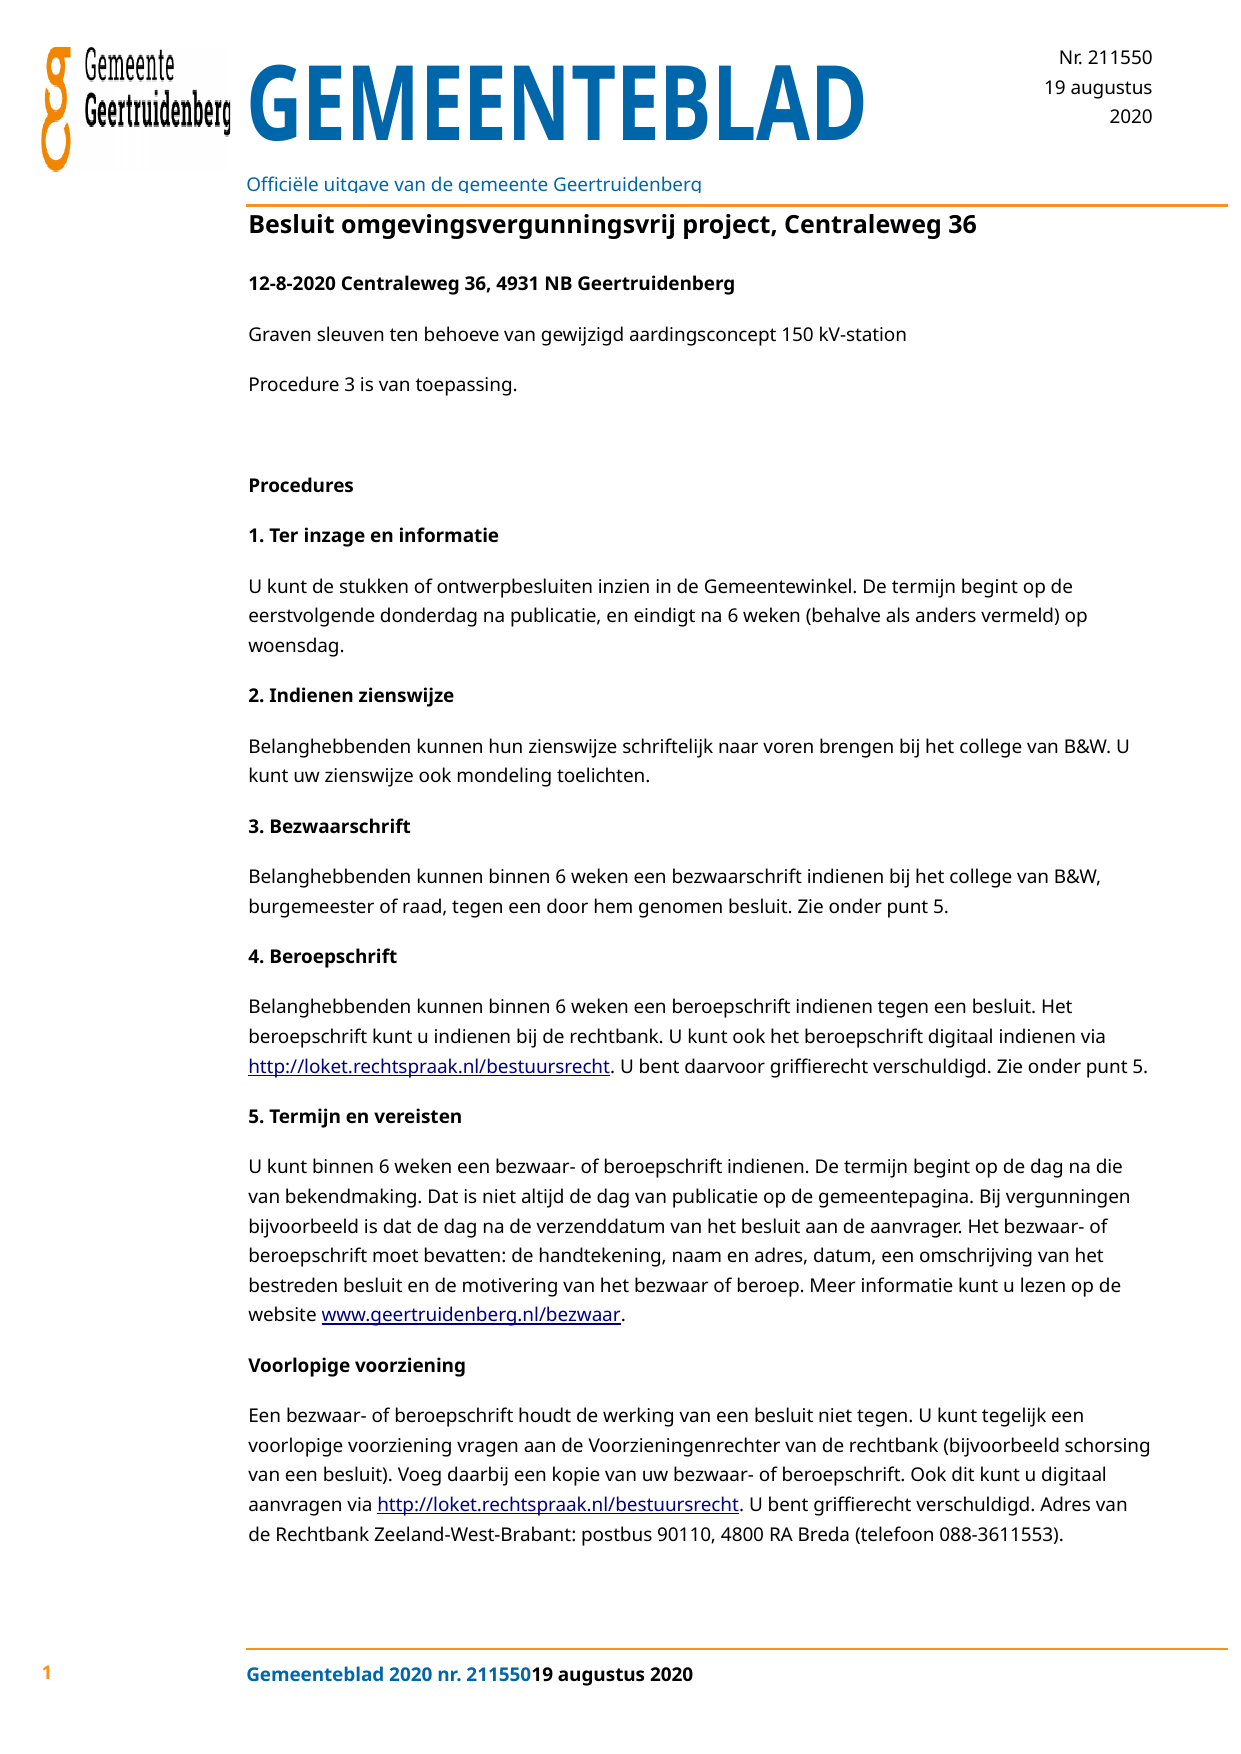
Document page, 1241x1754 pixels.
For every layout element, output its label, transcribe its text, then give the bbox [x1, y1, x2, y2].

text Belanghebbenden kunnen binnen 6 weken een bezwaarschrift indienen bij het college van B&W, burgemeester of raad, tegen een door hem genomen besluit. Zie onder punt 5. [248, 863, 1152, 918]
text U kunt de stukken of ontwerpbesluiten inzien in de Gemeentewinkel. De termijn begint op de eerstvolgende donderdag na publicatie, en eindigt na 6 weken (behalve als anders vermeld) op woensdag. [248, 573, 1152, 658]
text Procedures [248, 472, 1152, 498]
text 4. Beroepschrift [248, 943, 1152, 969]
text U kunt binnen 6 weken een bezwaar- of beroepschrift indienen. De termijn begint op de dag na die van bekendmaking. Dat is niet altijd de dag van publicatie op de gemeentepagina. Bij vergunningen bijvoorbeeld is dat de dag na de verzenddatum van het besluit aan de aanvrager. Het bezwaar- of beroepschrift moet bevatten: de handtekening, naam en adres, datum, een omschrijving van het bestreden besluit en de motivering van het bezwaar of beroep. Meer informatie kunt u lezen op de website www.geertruidenberg.nl/bezwaar. [248, 1154, 1152, 1327]
picture [41, 47, 231, 172]
text 3. Bezwaarschrift [248, 813, 1152, 838]
text Voorlopige voorziening [248, 1352, 1152, 1378]
text 1. Ter inzage en informatie [248, 522, 1152, 548]
text Een bezwaar- of beroepschrift houdt de werking van een besluit niet tegen. U kunt tegelijk een voorlopige voorziening vragen aan de Voorzieningenrechter van de rechtbank (bijvoorbeeld schorsing van een besluit). Voeg daarbij een kopie van uw bezwaar- of beroepschrift. Ook dit kunt u digitaal aanvragen via http://loket.rechtspraak.nl/bestuursrecht. U bent griffierecht verschuldigd. Adres van de Rechtbank Zeeland-West-Brabant: postbus 90110, 4800 RA Breda (telefoon 088-3611553). [248, 1402, 1152, 1546]
text Graven sleuven ten behoeve van gewijzigd aardingsconcept 150 kV-station [248, 321, 1152, 346]
text 2. Indienen zienswijze [248, 682, 1152, 708]
text Besluit omgevingsvergunningsvrij project, Centraleweg 36 [248, 207, 1152, 241]
text 12-8-2020 Centraleweg 36, 4931 NB Geertruidenberg [248, 270, 1152, 296]
text Procedure 3 is van toepassing. [248, 371, 1152, 397]
text Belanghebbenden kunnen binnen 6 weken een beroepschrift indienen tegen een besluit. Het beroepschrift kunt u indienen bij de rechtbank. U kunt ook het beroepschrift digitaal indienen via http://loket.rechtspraak.nl/bestuursrecht. U bent daarvoor griffierecht verschuldigd. Zie onder punt 5. [248, 994, 1152, 1078]
text 5. Termijn en vereisten [248, 1103, 1152, 1129]
text Belanghebbenden kunnen hun zienswijze schriftelijk naar voren brengen bij het college van B&W. U kunt uw zienswijze ook mondeling toelichten. [248, 733, 1152, 788]
